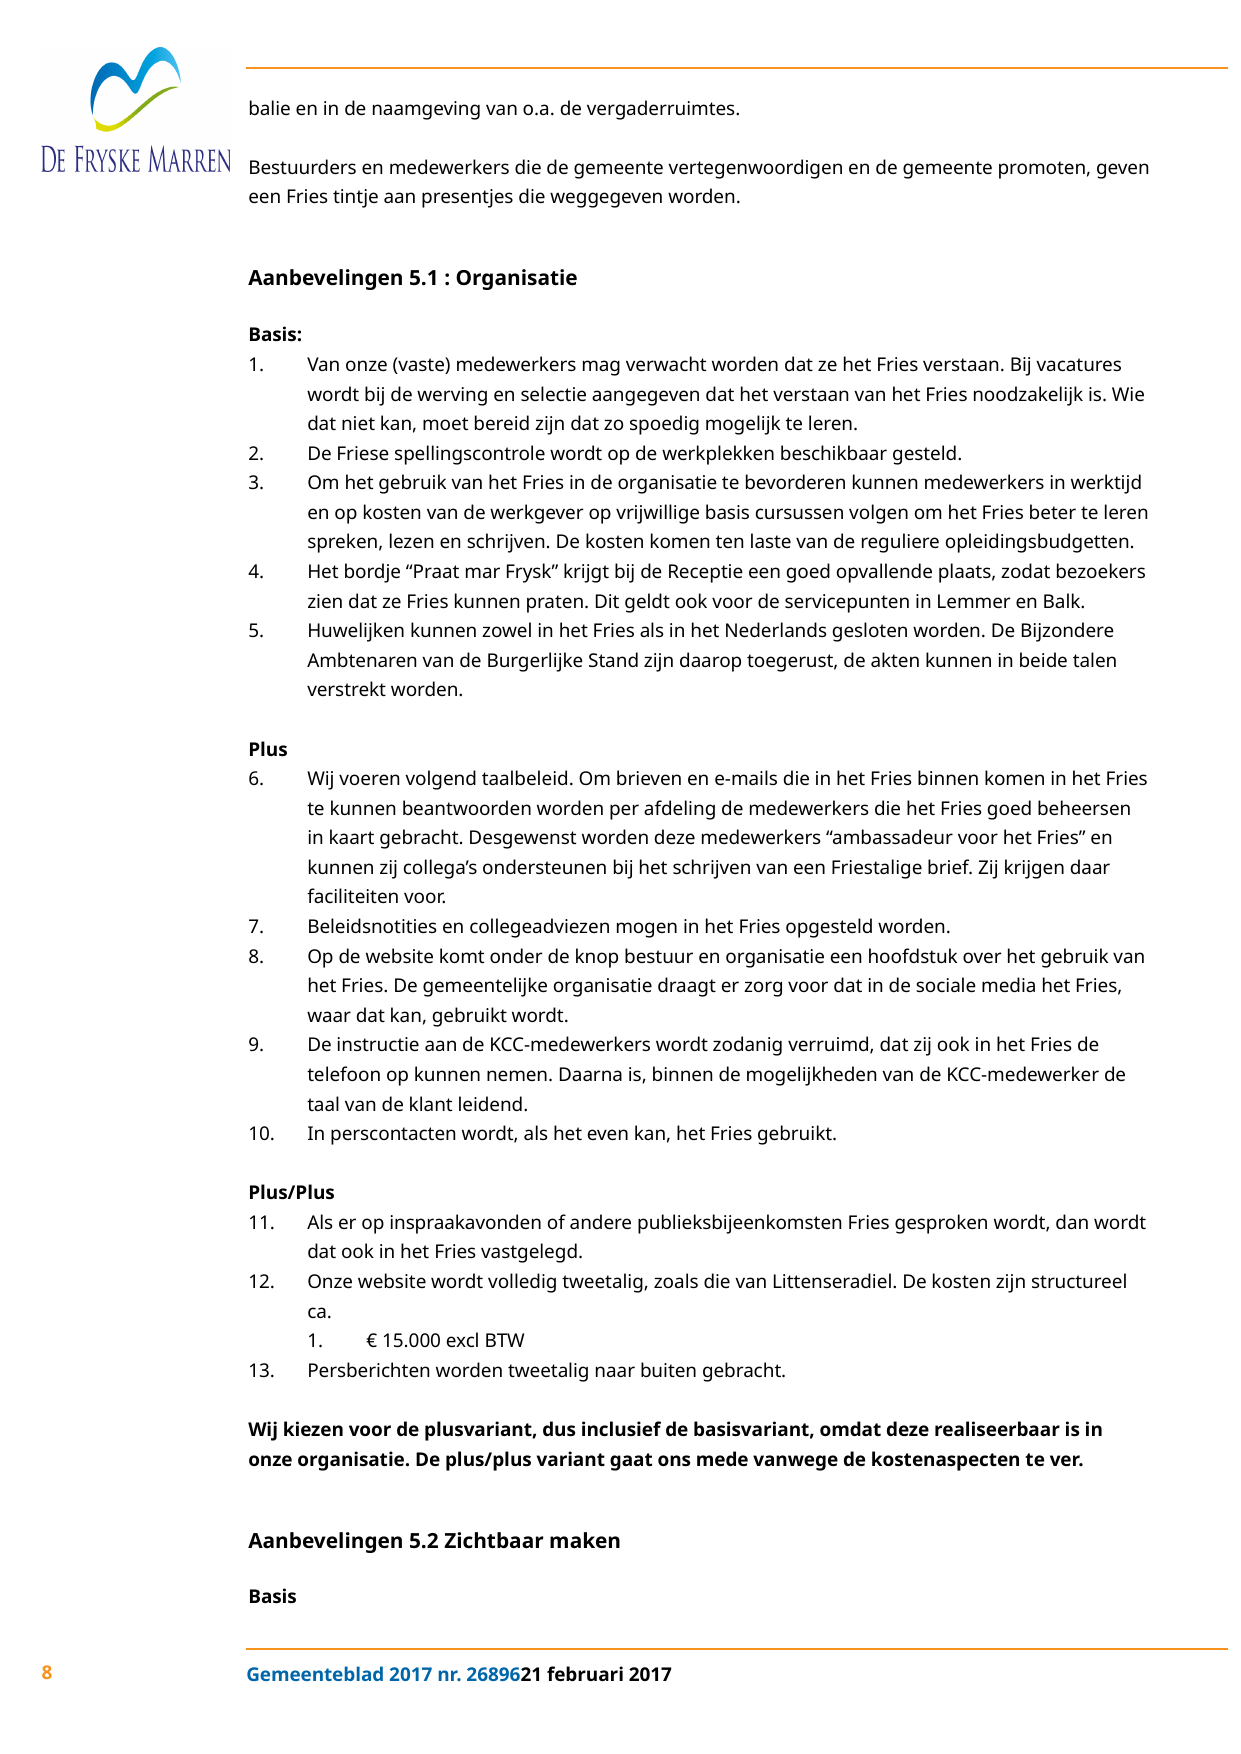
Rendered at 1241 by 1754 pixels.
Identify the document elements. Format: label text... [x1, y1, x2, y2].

text Basis [248, 1584, 1152, 1609]
list € 15.000 excl BTW [307, 1327, 1152, 1353]
picture [41, 47, 231, 172]
text Aanbevelingen 5.1 : Organisatie [248, 263, 1152, 292]
list Om het gebruik van het Fries in de organisatie te bevorderen kunnen medewerkers in werktijd en op kosten van de werkgever op vrijwillige basis cursussen volgen om het Fries beter te leren spreken, lezen en schrijven. De kosten komen ten laste van de reguliere opleidingsbudgetten. [248, 469, 1152, 554]
text balie en in de naamgeving van o.a. de vergaderruimtes. [248, 95, 1152, 121]
text Basis: [248, 322, 1152, 347]
list Persberichten worden tweetalig naar buiten gebracht. [248, 1357, 1152, 1383]
list Het bordje “Praat mar Frysk” krijgt bij de Receptie een goed opvallende plaats, zodat bezoekers zien dat ze Fries kunnen praten. Dit geldt ook voor de servicepunten in Lemmer en Balk. [248, 558, 1152, 613]
text Plus/Plus [248, 1179, 1152, 1205]
text Plus [248, 736, 1152, 761]
text Aanbevelingen 5.2 Zichtbaar maken [248, 1526, 1152, 1554]
list Beleidsnotities en collegeadviezen mogen in het Fries opgesteld worden. [248, 913, 1152, 939]
list Van onze (vaste) medewerkers mag verwacht worden dat ze het Fries verstaan. Bij vacatures wordt bij de werving en selectie aangegeven dat het verstaan van het Fries noodzakelijk is. Wie dat niet kan, moet bereid zijn dat zo spoedig mogelijk te leren. [248, 351, 1152, 436]
list De instructie aan de KCC-medewerkers wordt zodanig verruimd, dat zij ook in het Fries de telefoon op kunnen nemen. Daarna is, binnen de mogelijkheden van de KCC-medewerker de taal van de klant leidend. [248, 1032, 1152, 1116]
list In perscontacten wordt, als het even kan, het Fries gebruikt. [248, 1120, 1152, 1146]
list Huwelijken kunnen zowel in het Fries als in het Nederlands gesloten worden. De Bijzondere Ambtenaren van de Burgerlijke Stand zijn daarop toegerust, de akten kunnen in beide talen verstrekt worden. [248, 617, 1152, 702]
list Wij voeren volgend taalbeleid. Om brieven en e-mails die in het Fries binnen komen in het Fries te kunnen beantwoorden worden per afdeling de medewerkers die het Fries goed beheersen in kaart gebracht. Desgewenst worden deze medewerkers “ambassadeur voor het Fries” en kunnen zij collega’s ondersteunen bij het schrijven van een Friestalige brief. Zij krijgen daar faciliteiten voor. [248, 765, 1152, 909]
text Wij kiezen voor de plusvariant, dus inclusief de basisvariant, omdat deze realiseerbaar is in onze organisatie. De plus/plus variant gaat ons mede vanwege de kostenaspecten te ver. [248, 1416, 1152, 1471]
list De Friese spellingscontrole wordt op de werkplekken beschikbaar gesteld. [248, 440, 1152, 466]
list Op de website komt onder de knop bestuur en organisatie een hoofdstuk over het gebruik van het Fries. De gemeentelijke organisatie draagt er zorg voor dat in de sociale media het Fries, waar dat kan, gebruikt wordt. [248, 943, 1152, 1028]
list Als er op inspraakavonden of andere publieksbijeenkomsten Fries gesproken wordt, dan wordt dat ook in het Fries vastgelegd. [248, 1209, 1152, 1264]
text Bestuurders en medewerkers die de gemeente vertegenwoordigen en de gemeente promoten, geven een Fries tintje aan presentjes die weggegeven worden. [248, 154, 1152, 209]
list Onze website wordt volledig tweetalig, zoals die van Littenseradiel. De kosten zijn structureel ca. [248, 1268, 1152, 1323]
